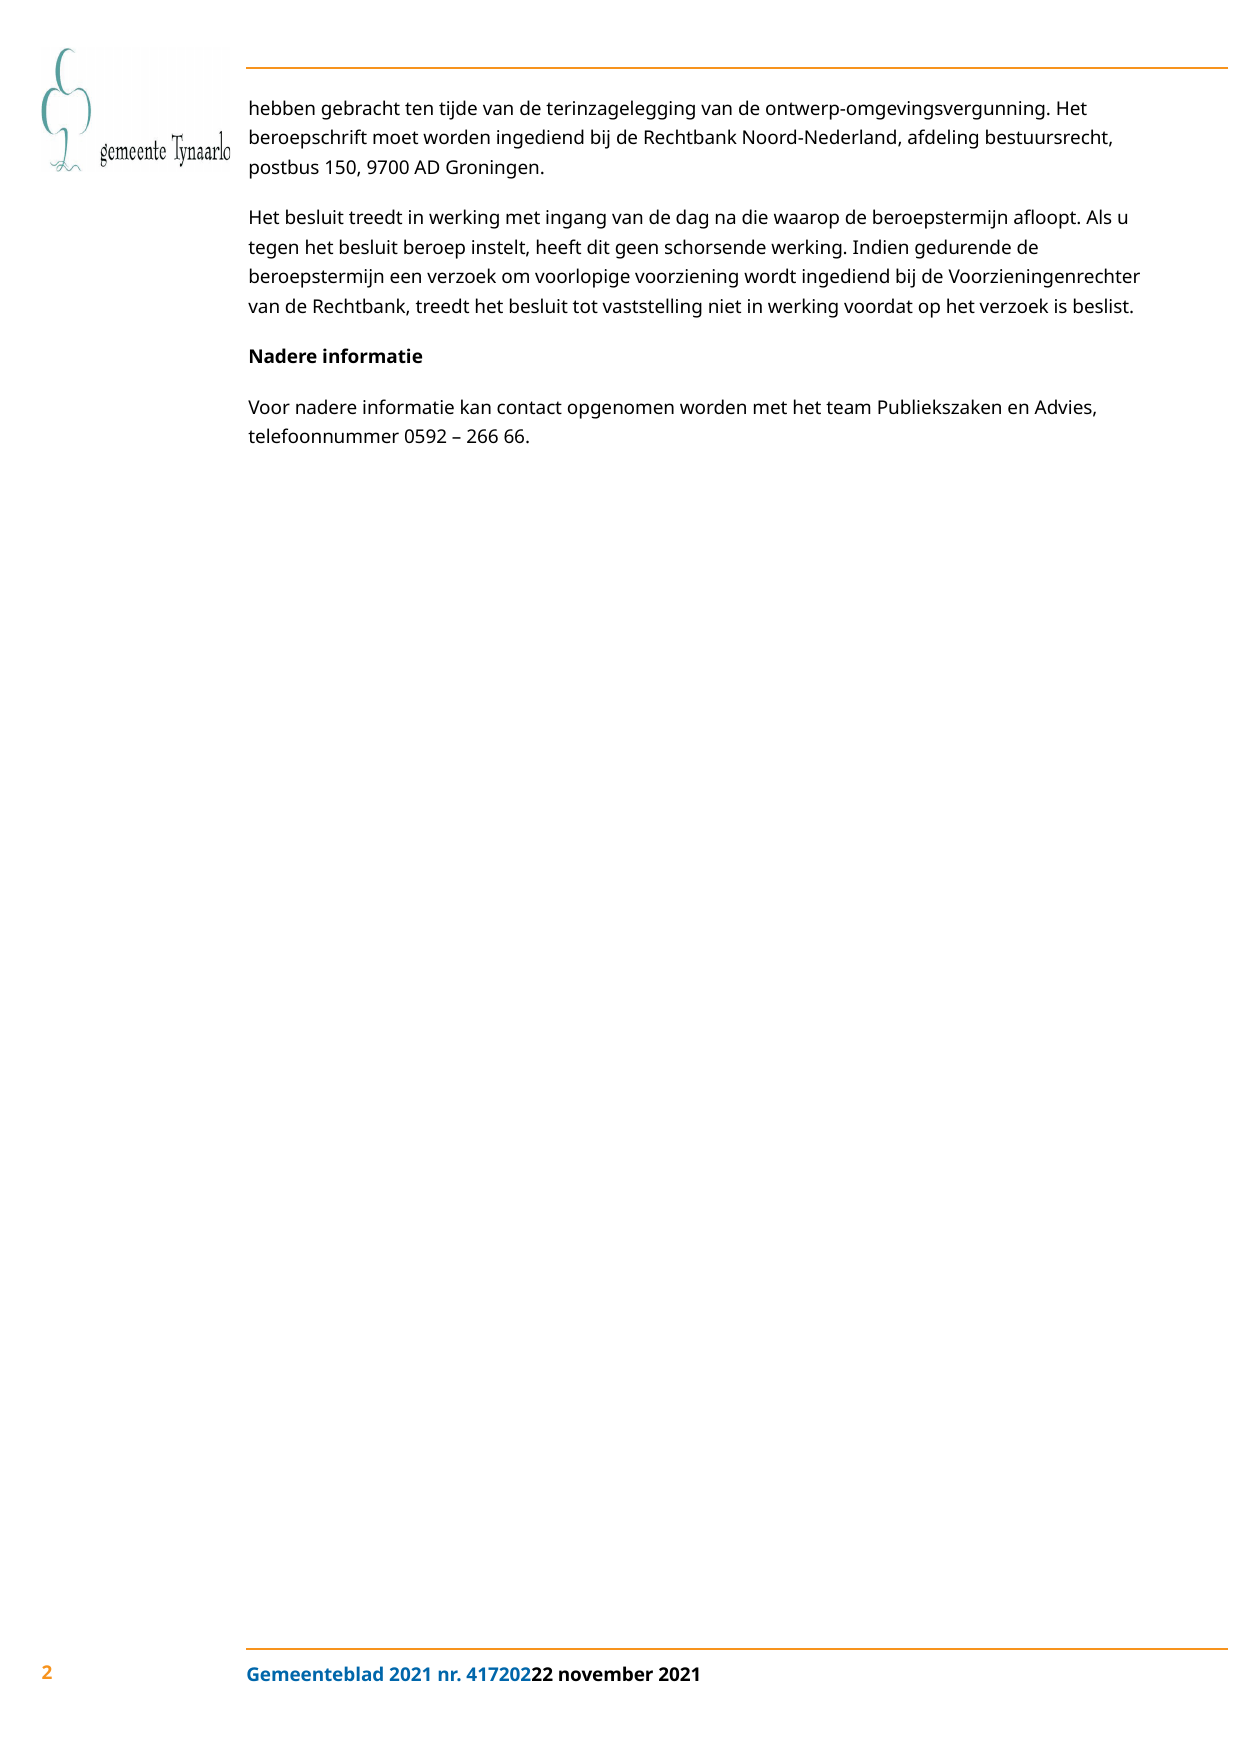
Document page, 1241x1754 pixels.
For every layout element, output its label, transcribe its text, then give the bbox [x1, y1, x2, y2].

picture [41, 47, 231, 172]
text Voor nadere informatie kan contact opgenomen worden met het team Publiekszaken en Advies, telefoonnummer 0592 – 266 66. [248, 394, 1152, 449]
text Nadere informatie [248, 343, 1152, 369]
text Het besluit treedt in werking met ingang van de dag na die waarop de beroepstermijn afloopt. Als u tegen het besluit beroep instelt, heeft dit geen schorsende werking. Indien gedurende de beroepstermijn een verzoek om voorlopige voorziening wordt ingediend bij de Voorzieningenrechter van de Rechtbank, treedt het besluit tot vaststelling niet in werking voordat op het verzoek is beslist. [248, 204, 1152, 319]
text hebben gebracht ten tijde van de terinzagelegging van de ontwerp-omgevingsvergunning. Het beroepschrift moet worden ingediend bij de Rechtbank Noord-Nederland, afdeling bestuursrecht, postbus 150, 9700 AD Groningen. [248, 95, 1152, 180]
